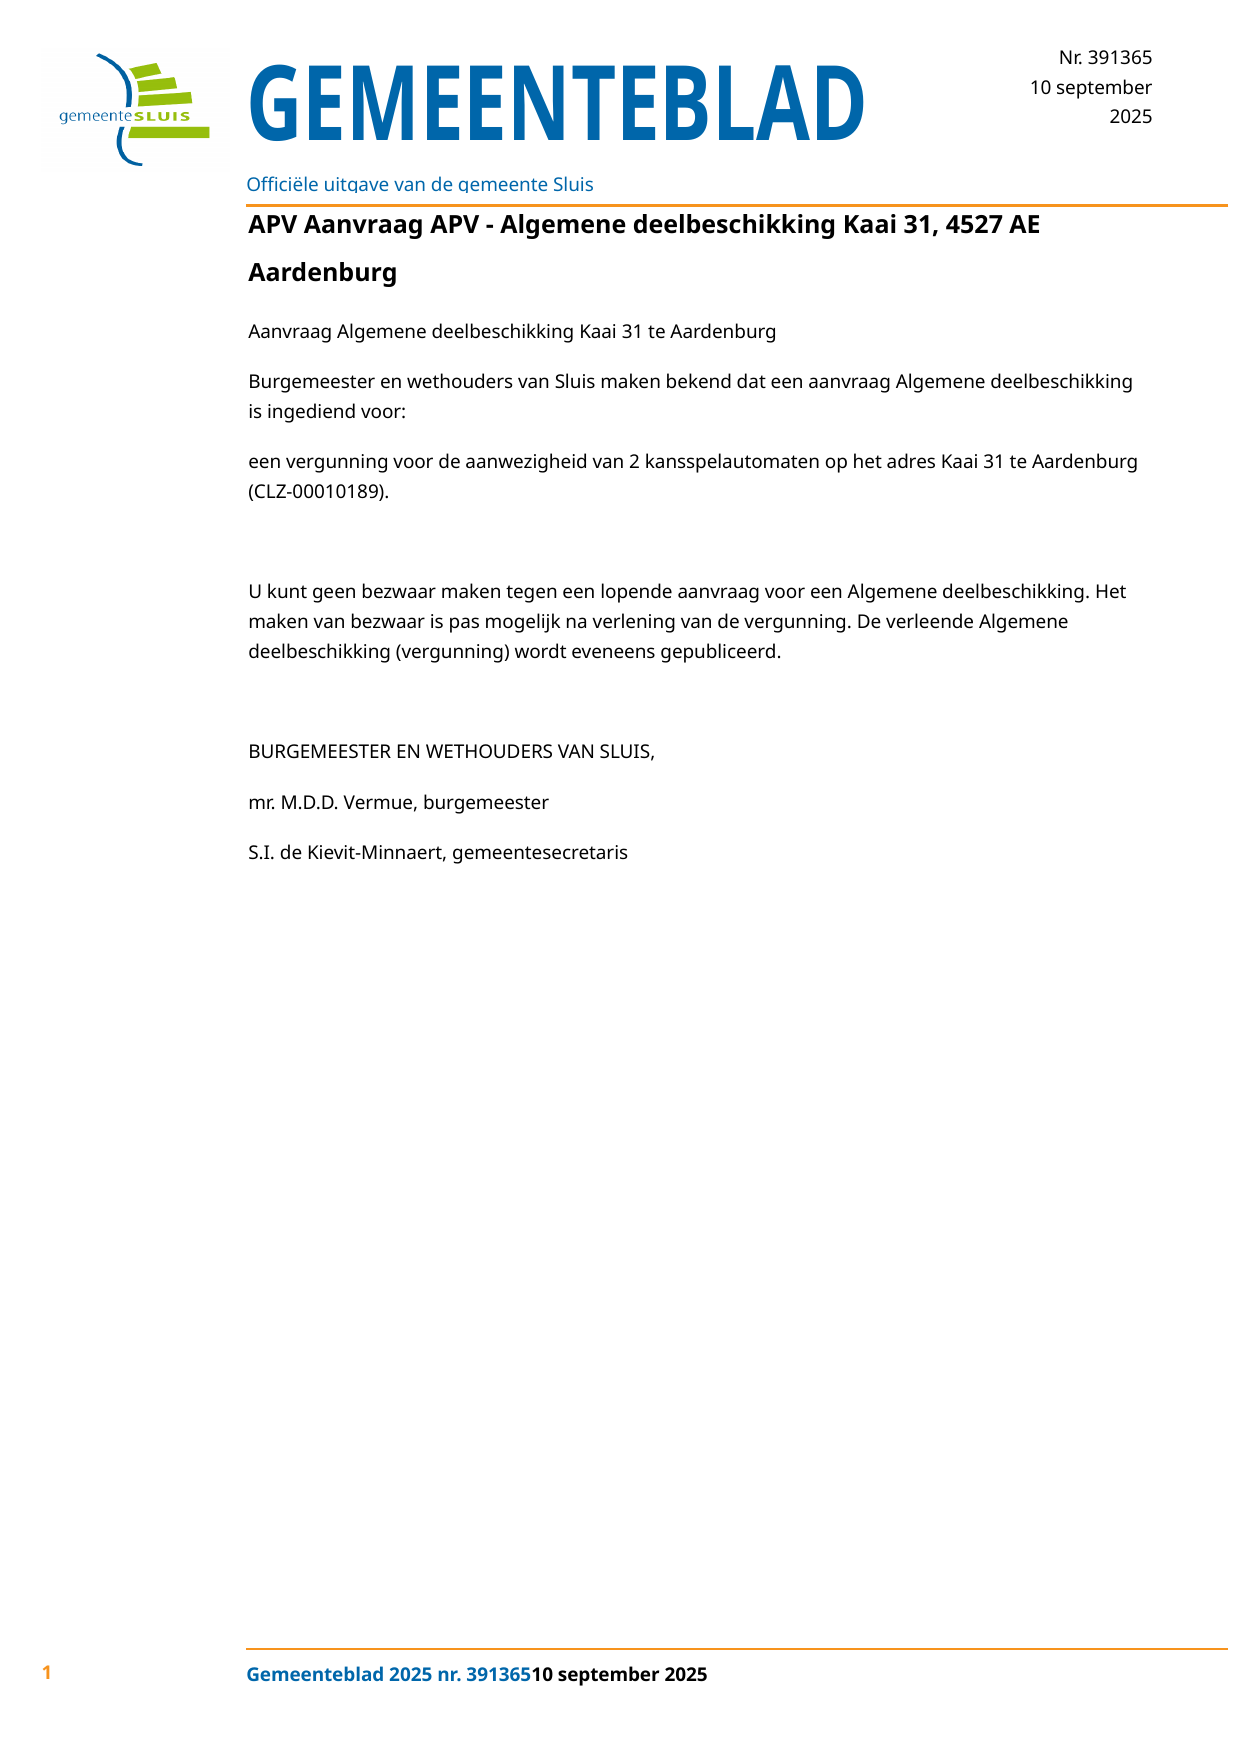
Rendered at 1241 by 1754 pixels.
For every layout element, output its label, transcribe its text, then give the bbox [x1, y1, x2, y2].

text BURGEMEESTER EN WETHOUDERS VAN SLUIS, [248, 739, 1152, 764]
picture [41, 47, 231, 172]
text Burgemeester en wethouders van Sluis maken bekend dat een aanvraag Algemene deelbeschikking is ingediend voor: [248, 368, 1152, 424]
text S.I. de Kievit-Minnaert, gemeentesecretaris [248, 839, 1152, 865]
text APV Aanvraag APV - Algemene deelbeschikking Kaai 31, 4527 AE Aardenburg [248, 207, 1152, 288]
text Aanvraag Algemene deelbeschikking Kaai 31 te Aardenburg [248, 318, 1152, 344]
text een vergunning voor de aanwezigheid van 2 kansspelautomaten op het adres Kaai 31 te Aardenburg (CLZ-00010189). [248, 448, 1152, 504]
text U kunt geen bezwaar maken tegen een lopende aanvraag voor een Algemene deelbeschikking. Het maken van bezwaar is pas mogelijk na verlening van de vergunning. De verleende Algemene deelbeschikking (vergunning) wordt eveneens gepubliceerd. [248, 579, 1152, 664]
text mr. M.D.D. Vermue, burgemeester [248, 789, 1152, 815]
